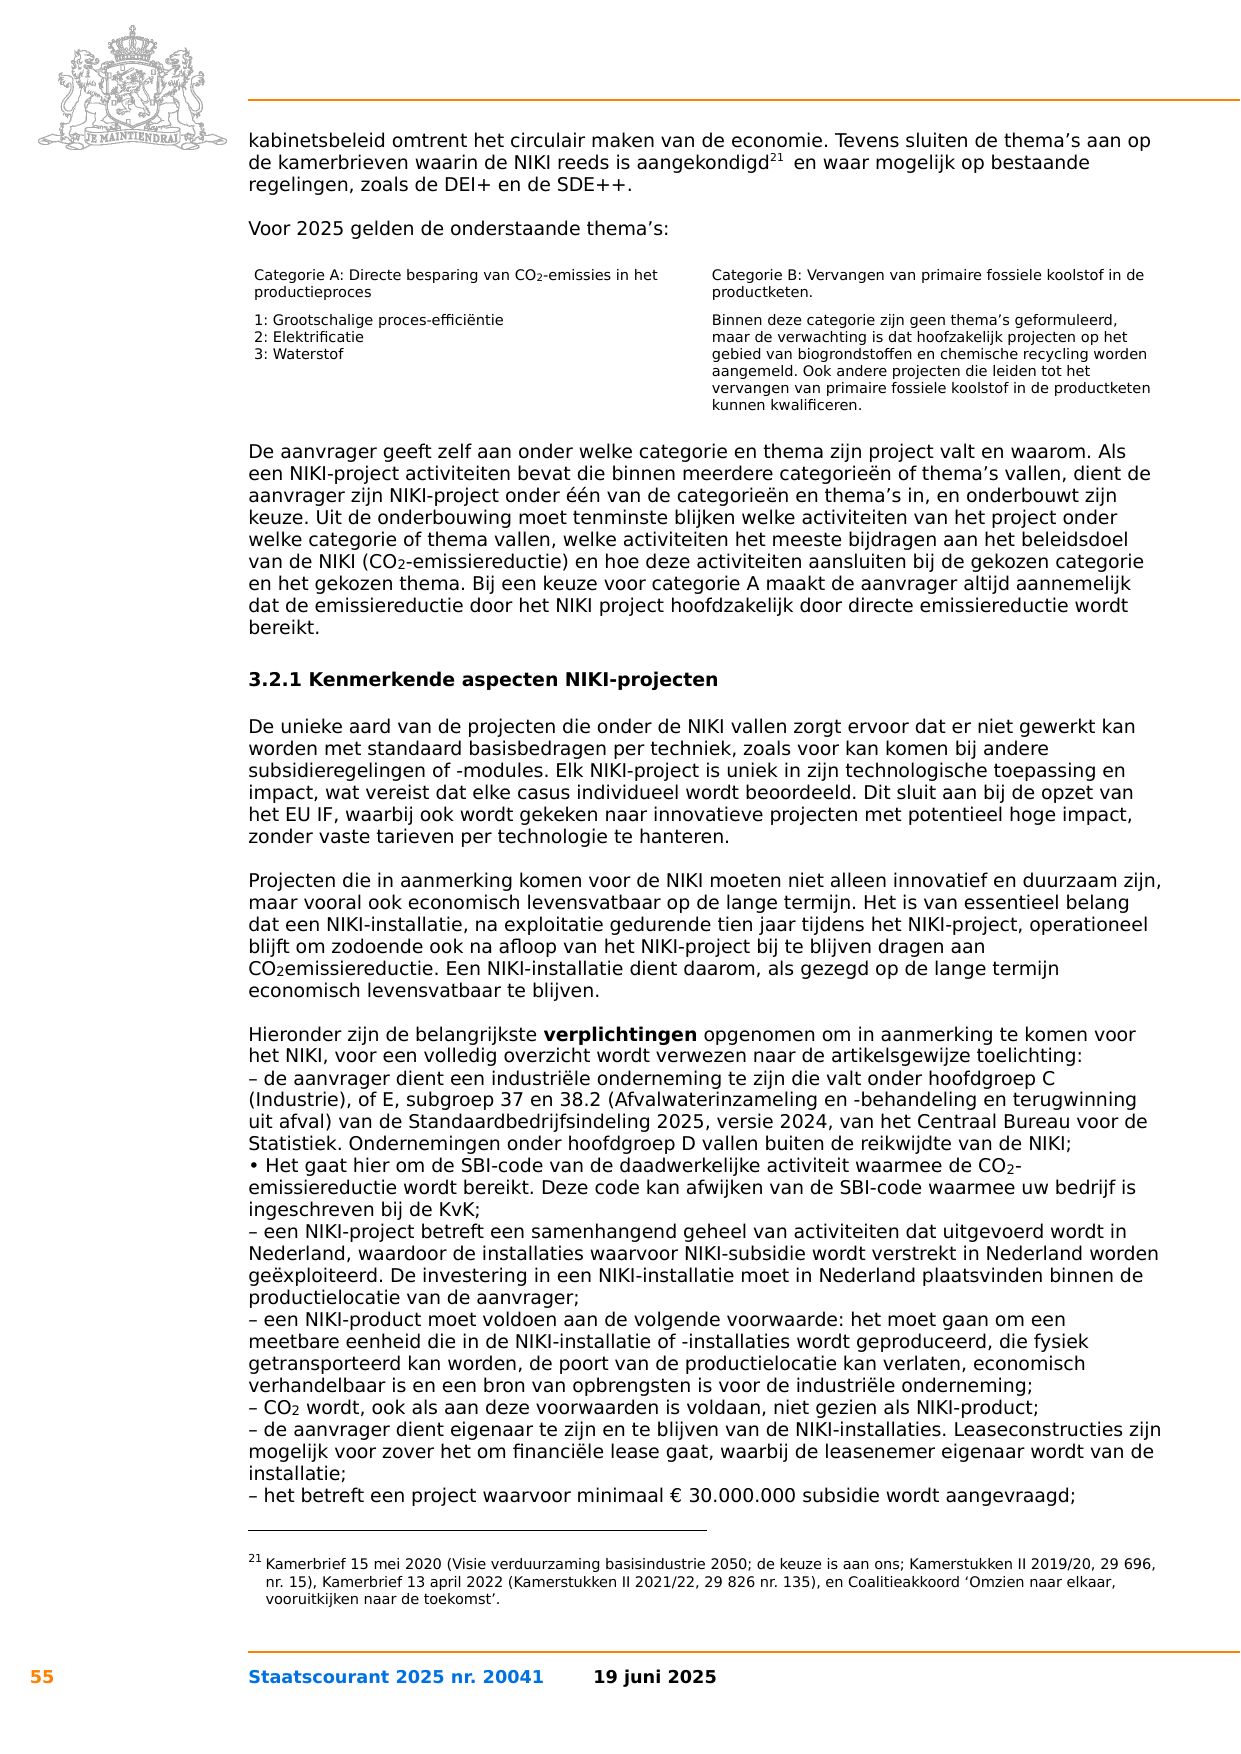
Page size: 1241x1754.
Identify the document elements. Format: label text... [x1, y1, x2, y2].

table_header Categorie A: Directe besparing van CO2-emissies in het productieproces [249, 263, 705, 306]
picture [38, 25, 227, 150]
text Projecten die in aanmerking komen voor de NIKI moeten niet alleen innovatief en duurzaam zijn, maar vooral ook economisch levensvatbaar op de lange termijn. Het is van essentieel belang dat een NIKI-installatie, na exploitatie gedurende tien jaar tijdens het NIKI-project, operationeel blijft om zodoende ook na afloop van het NIKI-project bij te blijven dragen aan CO2emissiereductie. Een NIKI-installatie dient daarom, als gezegd op de lange termijn economisch levensvatbaar te blijven. [248, 870, 1163, 1002]
text – het betreft een project waarvoor minimaal € 30.000.000 subsidie wordt aangevraagd; [248, 1485, 1163, 1507]
text kabinetsbeleid omtrent het circulair maken van de economie. Tevens sluiten de thema’s aan op de kamerbrieven waarin de NIKI reeds is aangekondigd en waar mogelijk op bestaande regelingen, zoals de DEI+ en de SDE++. [248, 130, 1163, 196]
table_header Categorie B: Vervangen van primaire fossiele koolstof in de productketen. [706, 263, 1163, 306]
table_cell Binnen deze categorie zijn geen thema’s geformuleerd, maar de verwachting is dat hoofzakelijk projecten op het gebied van biogrondstoffen en chemische recycling worden aangemeld. Ook andere projecten die leiden tot het vervangen van primaire fossiele koolstof in de productketen kunnen kwalificeren. [706, 307, 1163, 418]
text Kamerbrief 15 mei 2020 (Visie verduurzaming basisindustrie 2050; de keuze is aan ons; Kamerstukken II 2019/20, 29 696, nr. 15), Kamerbrief 13 april 2022 (Kamerstukken II 2021/22, 29 826 nr. 135), en Coalitieakkoord ‘Omzien naar elkaar, vooruitkijken naar de toekomst’. [248, 1552, 1163, 1608]
text De aanvrager geeft zelf aan onder welke categorie en thema zijn project valt en waarom. Als een NIKI-project activiteiten bevat die binnen meerdere categorieën of thema’s vallen, dient de aanvrager zijn NIKI-project onder één van de categorieën en thema’s in, en onderbouwt zijn keuze. Uit de onderbouwing moet tenminste blijken welke activiteiten van het project onder welke categorie of thema vallen, welke activiteiten het meeste bijdragen aan het beleidsdoel van de NIKI (CO2-emissiereductie) en hoe deze activiteiten aansluiten bij de gekozen categorie en het gekozen thema. Bij een keuze voor categorie A maakt de aanvrager altijd aannemelijk dat de emissiereductie door het NIKI project hoofdzakelijk door directe emissiereductie wordt bereikt. [248, 441, 1163, 639]
text De unieke aard van de projecten die onder de NIKI vallen zorgt ervoor dat er niet gewerkt kan worden met standaard basisbedragen per techniek, zoals voor kan komen bij andere subsidieregelingen of -modules. Elk NIKI-project is uniek in zijn technologische toepassing en impact, wat vereist dat elke casus individueel wordt beoordeeld. Dit sluit aan bij de opzet van het EU IF, waarbij ook wordt gekeken naar innovatieve projecten met potentieel hoge impact, zonder vaste tarieven per technologie te hanteren. [248, 716, 1163, 848]
text – de aanvrager dient eigenaar te zijn en te blijven van de NIKI-installaties. Leaseconstructies zijn mogelijk voor zover het om financiële lease gaat, waarbij de leasenemer eigenaar wordt van de installatie; [248, 1419, 1163, 1485]
subtitle 3.2.1 Kenmerkende aspecten NIKI-projecten [248, 669, 1163, 691]
table_cell 1: Grootschalige proces-efficiëntie 2: Elektrificatie 3: Waterstof [249, 307, 705, 418]
text Voor 2025 gelden de onderstaande thema’s: [248, 218, 1163, 240]
text Hieronder zijn de belangrijkste verplichtingen opgenomen om in aanmerking te komen voor het NIKI, voor een volledig overzicht wordt verwezen naar de artikelsgewijze toelichting: [248, 1023, 1163, 1067]
text – de aanvrager dient een industriële onderneming te zijn die valt onder hoofdgroep C (Industrie), of E, subgroep 37 en 38.2 (Afvalwaterinzameling en -behandeling en terugwinning uit afval) van de Standaardbedrijfsindeling 2025, versie 2024, van het Centraal Bureau voor de Statistiek. Ondernemingen onder hoofdgroep D vallen buiten de reikwijdte van de NIKI; [248, 1067, 1163, 1155]
text – een NIKI-project betreft een samenhangend geheel van activiteiten dat uitgevoerd wordt in Nederland, waardoor de installaties waarvoor NIKI-subsidie wordt verstrekt in Nederland worden geëxploiteerd. De investering in een NIKI-installatie moet in Nederland plaatsvinden binnen de productielocatie van de aanvrager; [248, 1221, 1163, 1309]
text – CO2 wordt, ook als aan deze voorwaarden is voldaan, niet gezien als NIKI-product; [248, 1397, 1163, 1419]
text • Het gaat hier om de SBI-code van de daadwerkelijke activiteit waarmee de CO2-emissiereductie wordt bereikt. Deze code kan afwijken van de SBI-code waarmee uw bedrijf is ingeschreven bij de KvK; [248, 1155, 1163, 1221]
text – een NIKI-product moet voldoen aan de volgende voorwaarde: het moet gaan om een meetbare eenheid die in de NIKI-installatie of -installaties wordt geproduceerd, die fysiek getransporteerd kan worden, de poort van de productielocatie kan verlaten, economisch verhandelbaar is en een bron van opbrengsten is voor de industriële onderneming; [248, 1309, 1163, 1397]
